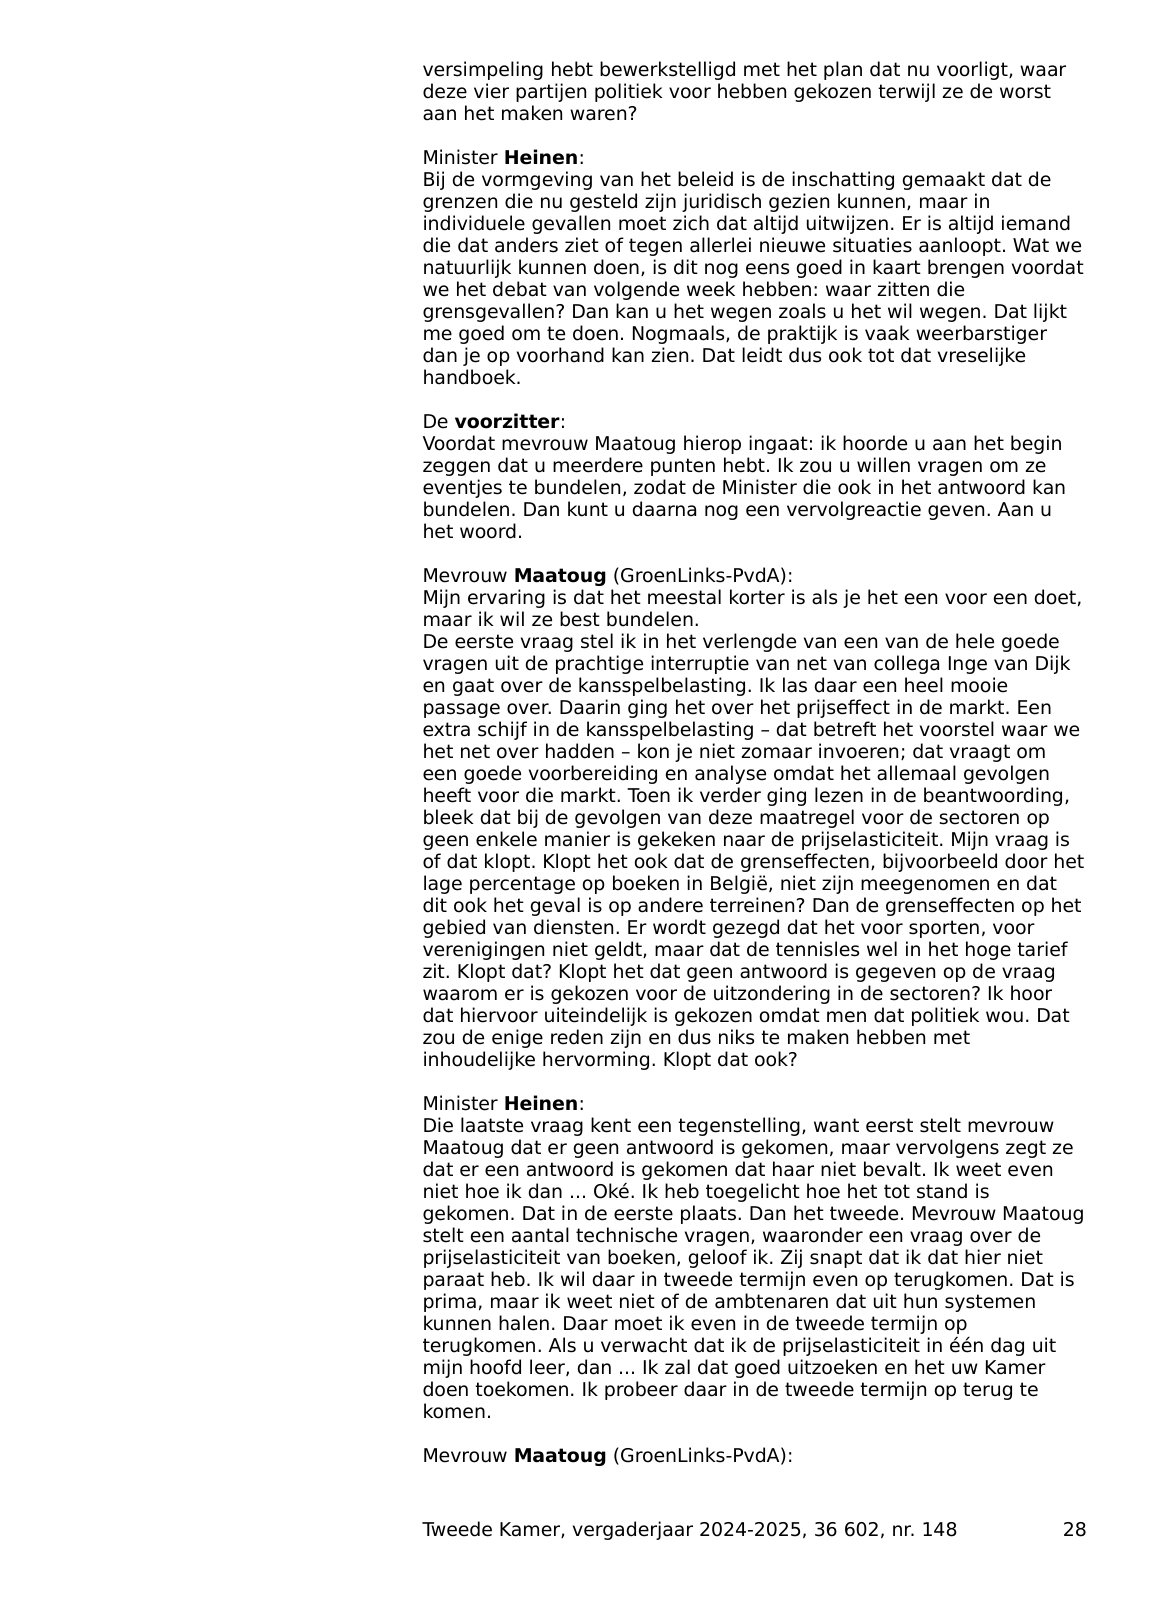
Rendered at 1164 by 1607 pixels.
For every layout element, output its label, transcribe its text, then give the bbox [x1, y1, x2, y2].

text versimpeling hebt bewerkstelligd met het plan dat nu voorligt, waar deze vier partijen politiek voor hebben gekozen terwijl ze de worst aan het maken waren? [422, 59, 1087, 125]
text Mevrouw Maatoug (GroenLinks-PvdA): [422, 565, 1087, 587]
text De voorzitter: [422, 411, 1087, 433]
text Die laatste vraag kent een tegenstelling, want eerst stelt mevrouw Maatoug dat er geen antwoord is gekomen, maar vervolgens zegt ze dat er een antwoord is gekomen dat haar niet bevalt. Ik weet even niet hoe ik dan ... Oké. Ik heb toegelicht hoe het tot stand is gekomen. Dat in de eerste plaats. Dan het tweede. Mevrouw Maatoug stelt een aantal technische vragen, waaronder een vraag over de prijselasticiteit van boeken, geloof ik. Zij snapt dat ik dat hier niet paraat heb. Ik wil daar in tweede termijn even op terugkomen. Dat is prima, maar ik weet niet of de ambtenaren dat uit hun systemen kunnen halen. Daar moet ik even in de tweede termijn op terugkomen. Als u verwacht dat ik de prijselasticiteit in één dag uit mijn hoofd leer, dan ... Ik zal dat goed uitzoeken en het uw Kamer doen toekomen. Ik probeer daar in de tweede termijn op terug te komen. [422, 1115, 1087, 1423]
text Minister Heinen: [422, 147, 1087, 169]
text Mevrouw Maatoug (GroenLinks-PvdA): [422, 1445, 1087, 1467]
text De eerste vraag stel ik in het verlengde van een van de hele goede vragen uit de prachtige interruptie van net van collega Inge van Dijk en gaat over de kansspelbelasting. Ik las daar een heel mooie passage over. Daarin ging het over het prijseffect in de markt. Een extra schijf in de kansspelbelasting – dat betreft het voorstel waar we het net over hadden – kon je niet zomaar invoeren; dat vraagt om een goede voorbereiding en analyse omdat het allemaal gevolgen heeft voor die markt. Toen ik verder ging lezen in de beantwoording, bleek dat bij de gevolgen van deze maatregel voor de sectoren op geen enkele manier is gekeken naar de prijselasticiteit. Mijn vraag is of dat klopt. Klopt het ook dat de grenseffecten, bijvoorbeeld door het lage percentage op boeken in België, niet zijn meegenomen en dat dit ook het geval is op andere terreinen? Dan de grenseffecten op het gebied van diensten. Er wordt gezegd dat het voor sporten, voor verenigingen niet geldt, maar dat de tennisles wel in het hoge tarief zit. Klopt dat? Klopt het dat geen antwoord is gegeven op de vraag waarom er is gekozen voor de uitzondering in de sectoren? Ik hoor dat hiervoor uiteindelijk is gekozen omdat men dat politiek wou. Dat zou de enige reden zijn en dus niks te maken hebben met inhoudelijke hervorming. Klopt dat ook? [422, 631, 1087, 1071]
text Mijn ervaring is dat het meestal korter is als je het een voor een doet, maar ik wil ze best bundelen. [422, 587, 1087, 631]
text Bij de vormgeving van het beleid is de inschatting gemaakt dat de grenzen die nu gesteld zijn juridisch gezien kunnen, maar in individuele gevallen moet zich dat altijd uitwijzen. Er is altijd iemand die dat anders ziet of tegen allerlei nieuwe situaties aanloopt. Wat we natuurlijk kunnen doen, is dit nog eens goed in kaart brengen voordat we het debat van volgende week hebben: waar zitten die grensgevallen? Dan kan u het wegen zoals u het wil wegen. Dat lijkt me goed om te doen. Nogmaals, de praktijk is vaak weerbarstiger dan je op voorhand kan zien. Dat leidt dus ook tot dat vreselijke handboek. [422, 169, 1087, 389]
text Voordat mevrouw Maatoug hierop ingaat: ik hoorde u aan het begin zeggen dat u meerdere punten hebt. Ik zou u willen vragen om ze eventjes te bundelen, zodat de Minister die ook in het antwoord kan bundelen. Dan kunt u daarna nog een vervolgreactie geven. Aan u het woord. [422, 433, 1087, 543]
text Minister Heinen: [422, 1093, 1087, 1115]
